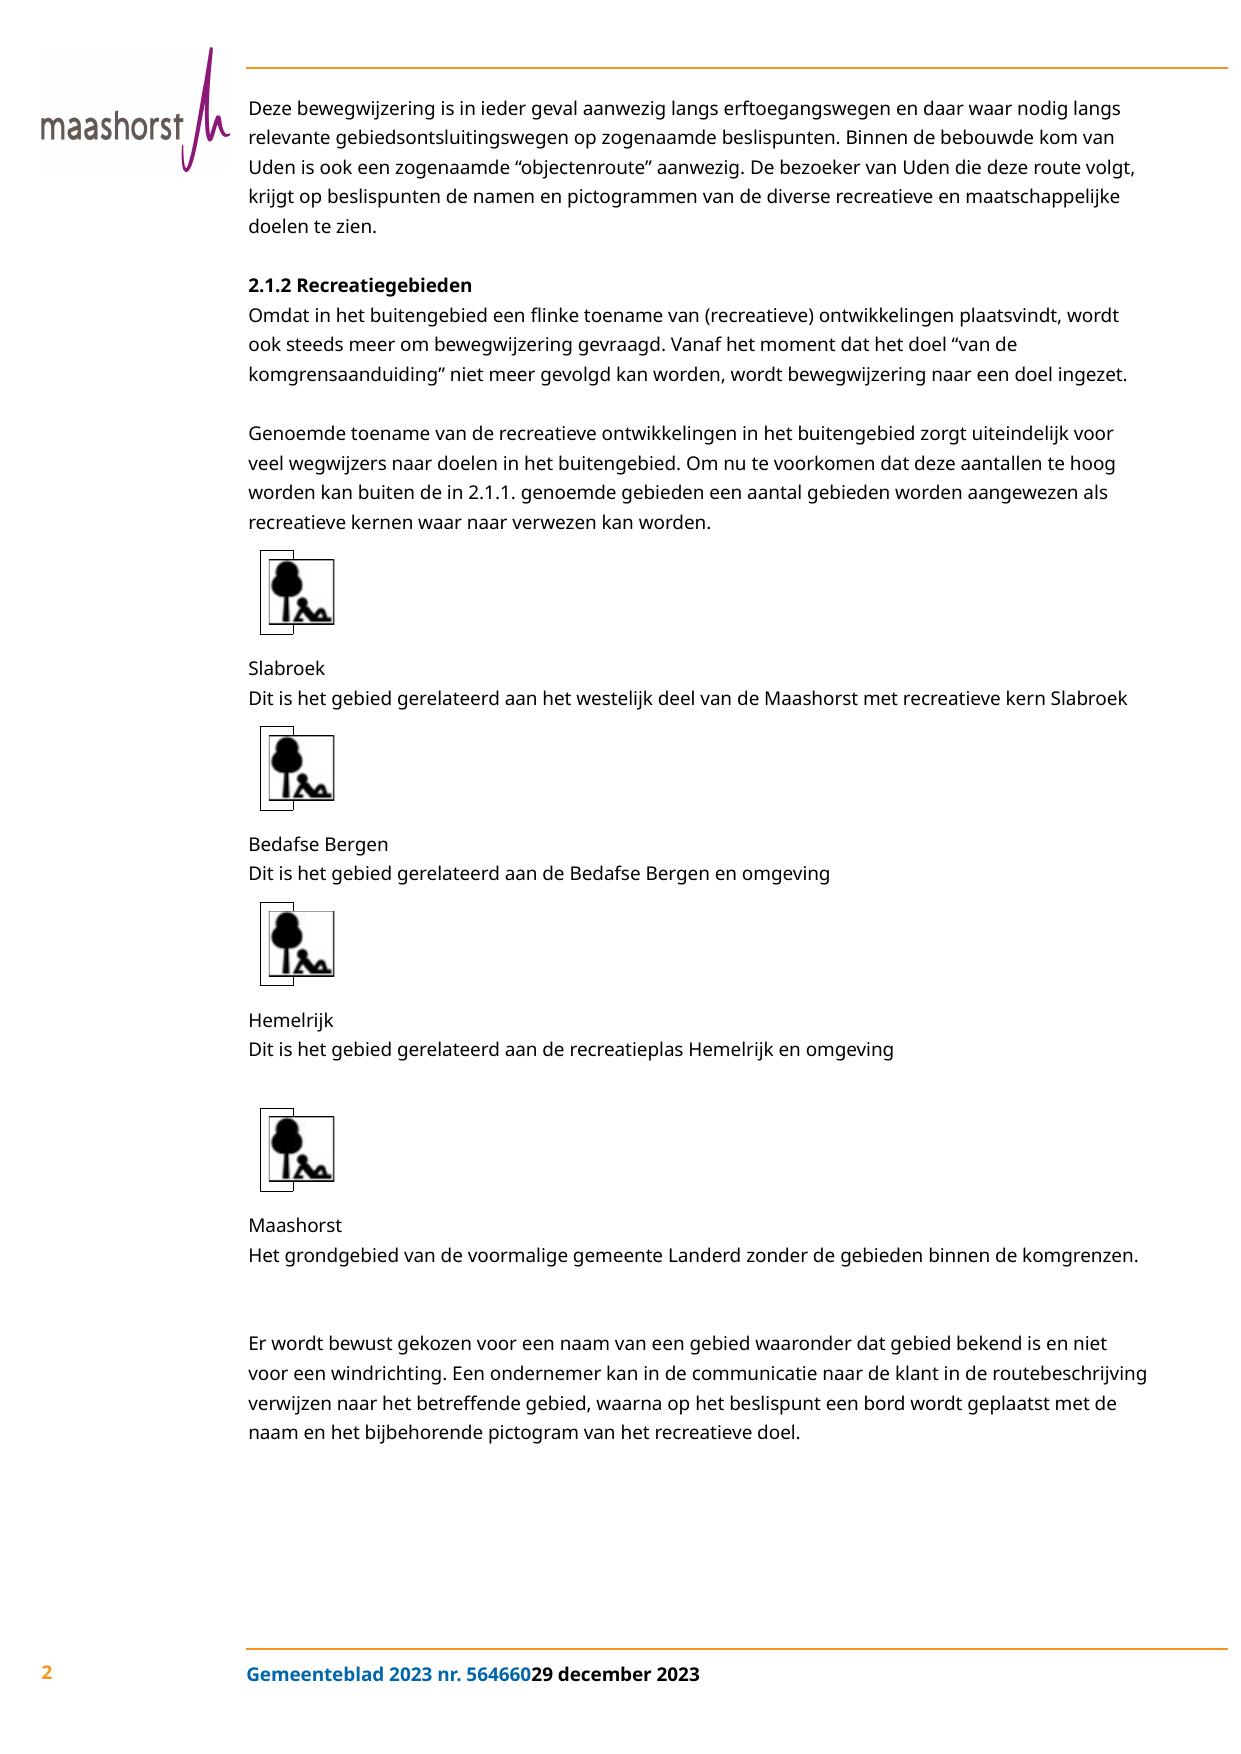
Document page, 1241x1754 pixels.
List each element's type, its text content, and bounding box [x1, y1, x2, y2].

picture [268, 1116, 335, 1182]
picture [268, 735, 335, 801]
picture [41, 47, 231, 172]
text Deze bewegwijzering is in ieder geval aanwezig langs erftoegangswegen en daar waar nodig langs relevante gebiedsontsluitingswegen op zogenaamde beslispunten. Binnen de bebouwde kom van Uden is ook een zogenaamde “objectenroute” aanwezig. De bezoeker van Uden die deze route volgt, krijgt op beslispunten de namen en pictogrammen van de diverse recreatieve en maatschappelijke doelen te zien. [248, 95, 1152, 239]
picture [268, 559, 335, 625]
text Dit is het gebied gerelateerd aan het westelijk deel van de Maashorst met recreatieve kern Slabroek [248, 685, 1152, 711]
text Hemelrijk [248, 1007, 1152, 1033]
text Bedafse Bergen [248, 831, 1152, 857]
text Omdat in het buitengebied een flinke toename van (recreatieve) ontwikkelingen plaatsvindt, wordt ook steeds meer om bewegwijzering gevraagd. Vanaf het moment dat het doel “van de komgrensaanduiding” niet meer gevolgd kan worden, wordt bewegwijzering naar een doel ingezet. [248, 302, 1152, 387]
text Genoemde toename van de recreatieve ontwikkelingen in het buitengebied zorgt uiteindelijk voor veel wegwijzers naar doelen in het buitengebied. Om nu te voorkomen dat deze aantallen te hoog worden kan buiten de in 2.1.1. genoemde gebieden een aantal gebieden worden aangewezen als recreatieve kernen waar naar verwezen kan worden. [248, 420, 1152, 535]
text Er wordt bewust gekozen voor een naam van een gebied waaronder dat gebied bekend is en niet voor een windrichting. Een ondernemer kan in de communicatie naar de klant in de routebeschrijving verwijzen naar het betreffende gebied, waarna op het beslispunt een bord wordt geplaatst met de naam en het bijbehorende pictogram van het recreatieve doel. [248, 1331, 1152, 1445]
text Dit is het gebied gerelateerd aan de recreatieplas Hemelrijk en omgeving [248, 1036, 1152, 1062]
text Maashorst [248, 1212, 1152, 1238]
text 2.1.2 Recreatiegebieden [248, 272, 1152, 298]
text Dit is het gebied gerelateerd aan de Bedafse Bergen en omgeving [248, 861, 1152, 886]
picture [268, 911, 335, 977]
text Slabroek [248, 655, 1152, 681]
text Het grondgebied van de voormalige gemeente Landerd zonder de gebieden binnen de komgrenzen. [248, 1242, 1152, 1268]
